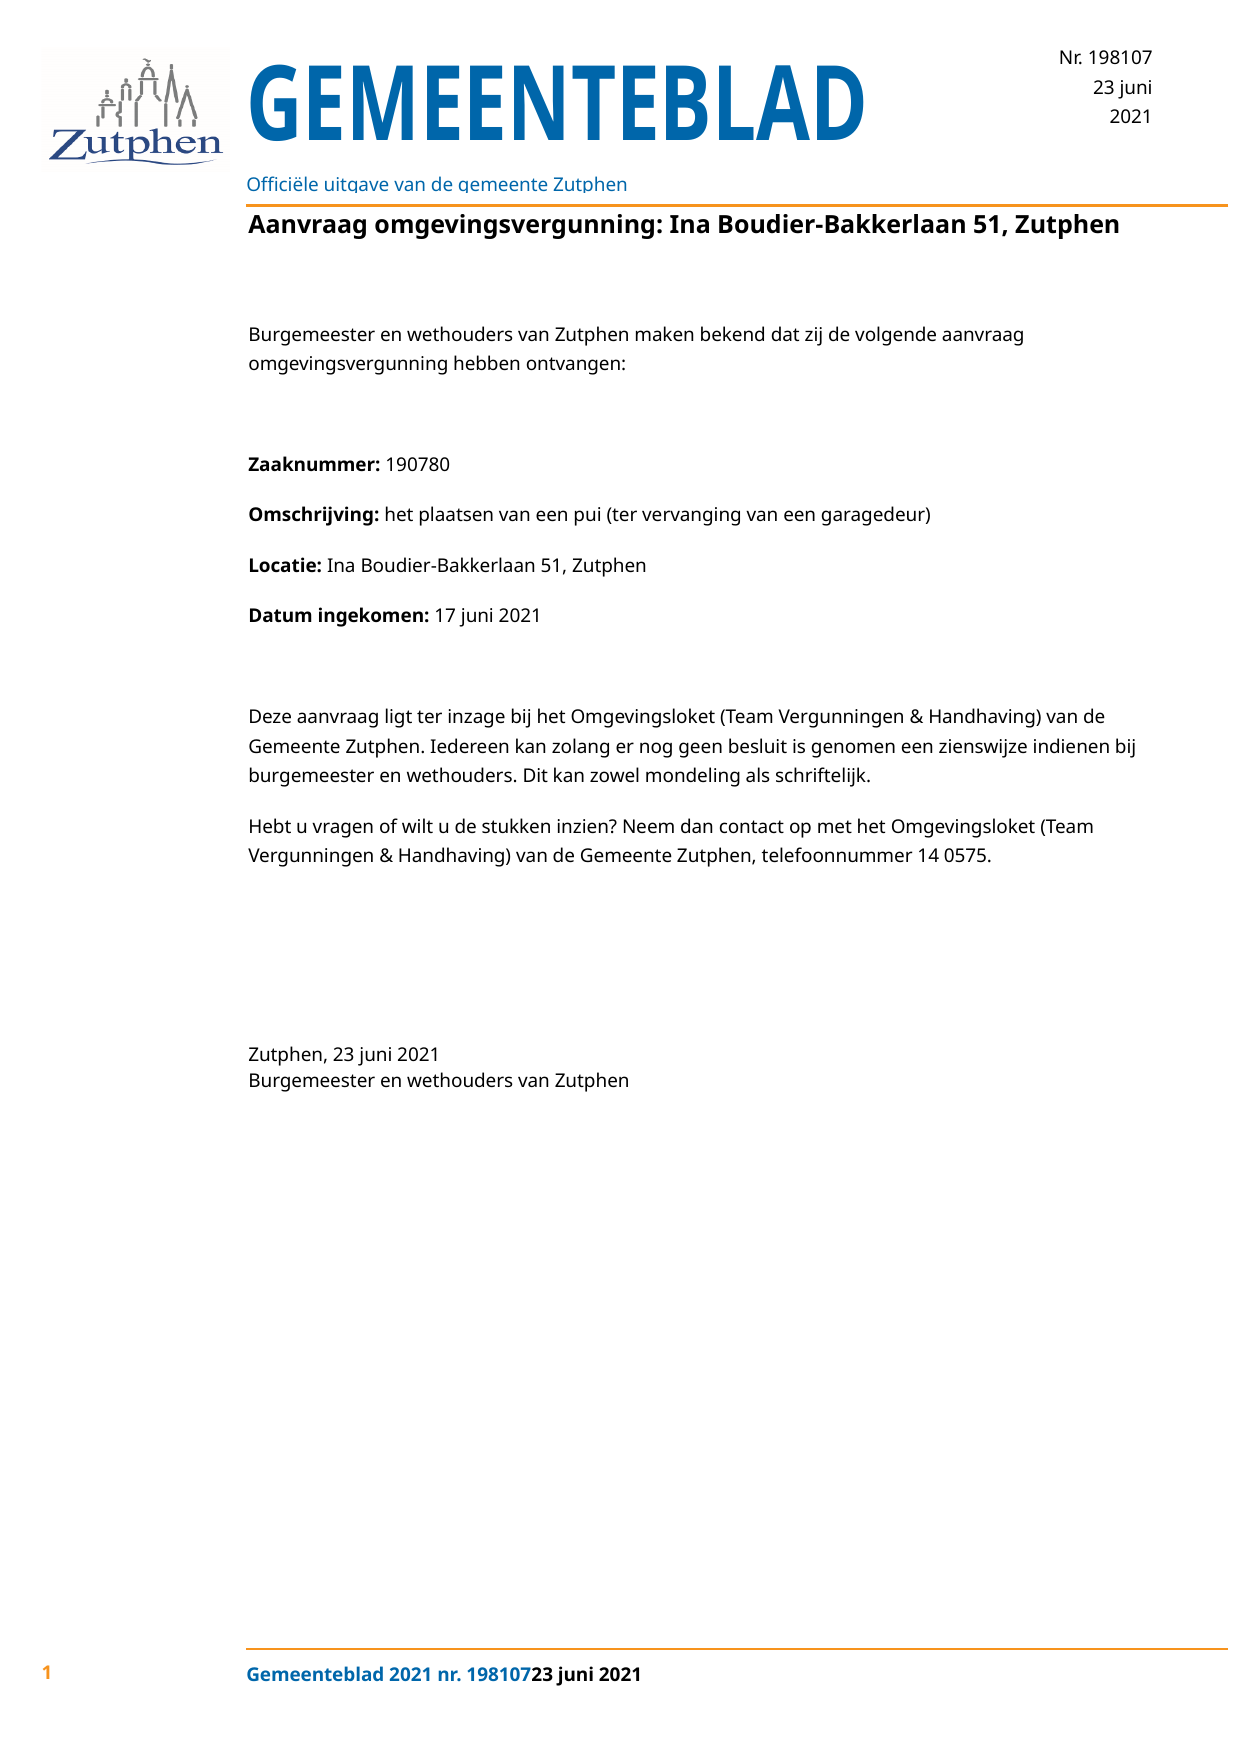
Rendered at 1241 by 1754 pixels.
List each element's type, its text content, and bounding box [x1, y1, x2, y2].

text Datum ingekomen: 17 juni 2021 [248, 602, 1152, 628]
text Zaaknummer: 190780 [248, 451, 1152, 477]
text Omschrijving: het plaatsen van een pui (ter vervanging van een garagedeur) [248, 502, 1152, 527]
text Locatie: Ina Boudier-Bakkerlaan 51, Zutphen [248, 552, 1152, 578]
text Aanvraag omgevingsvergunning: Ina Boudier-Bakkerlaan 51, Zutphen [248, 207, 1152, 241]
text Burgemeester en wethouders van Zutphen [248, 1067, 1152, 1093]
picture [41, 47, 231, 172]
text Burgemeester en wethouders van Zutphen maken bekend dat zij de volgende aanvraag omgevingsvergunning hebben ontvangen: [248, 321, 1152, 376]
text Zutphen, 23 juni 2021 [248, 1041, 1152, 1067]
text Hebt u vragen of wilt u de stukken inzien? Neem dan contact op met het Omgevingsloket (Team Vergunningen & Handhaving) van de Gemeente Zutphen, telefoonnummer 14 0575. [248, 813, 1152, 868]
text Deze aanvraag ligt ter inzage bij het Omgevingsloket (Team Vergunningen & Handhaving) van de Gemeente Zutphen. Iedereen kan zolang er nog geen besluit is genomen een zienswijze indienen bij burgemeester en wethouders. Dit kan zowel mondeling als schriftelijk. [248, 703, 1152, 788]
